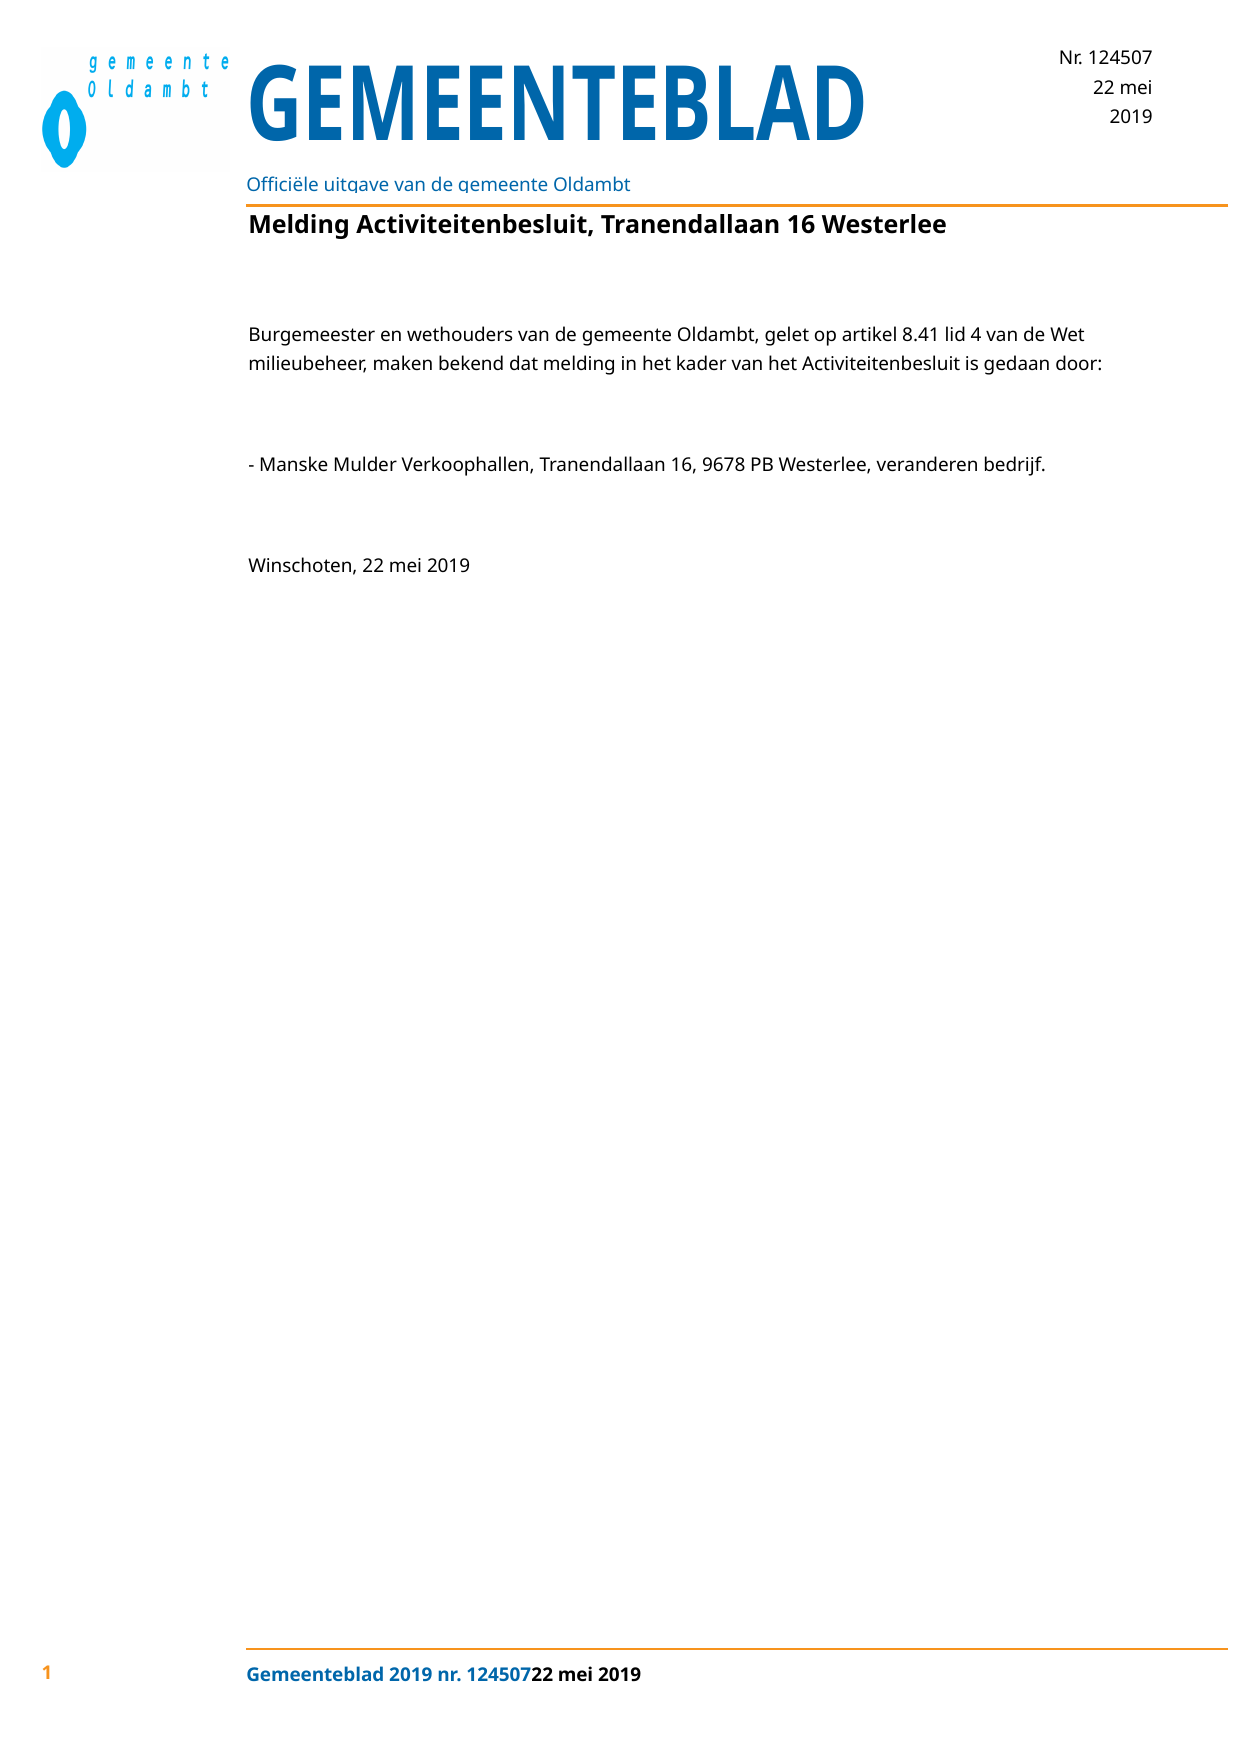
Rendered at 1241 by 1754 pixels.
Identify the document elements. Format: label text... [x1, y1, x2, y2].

text Melding Activiteitenbesluit, Tranendallaan 16 Westerlee [248, 207, 1152, 241]
picture [41, 47, 231, 172]
text Burgemeester en wethouders van de gemeente Oldambt, gelet op artikel 8.41 lid 4 van de Wet milieubeheer, maken bekend dat melding in het kader van het Activiteitenbesluit is gedaan door: [248, 321, 1152, 376]
text - Manske Mulder Verkoophallen, Tranendallaan 16, 9678 PB Westerlee, veranderen bedrijf. [248, 451, 1152, 477]
text Winschoten, 22 mei 2019 [248, 552, 1152, 578]
